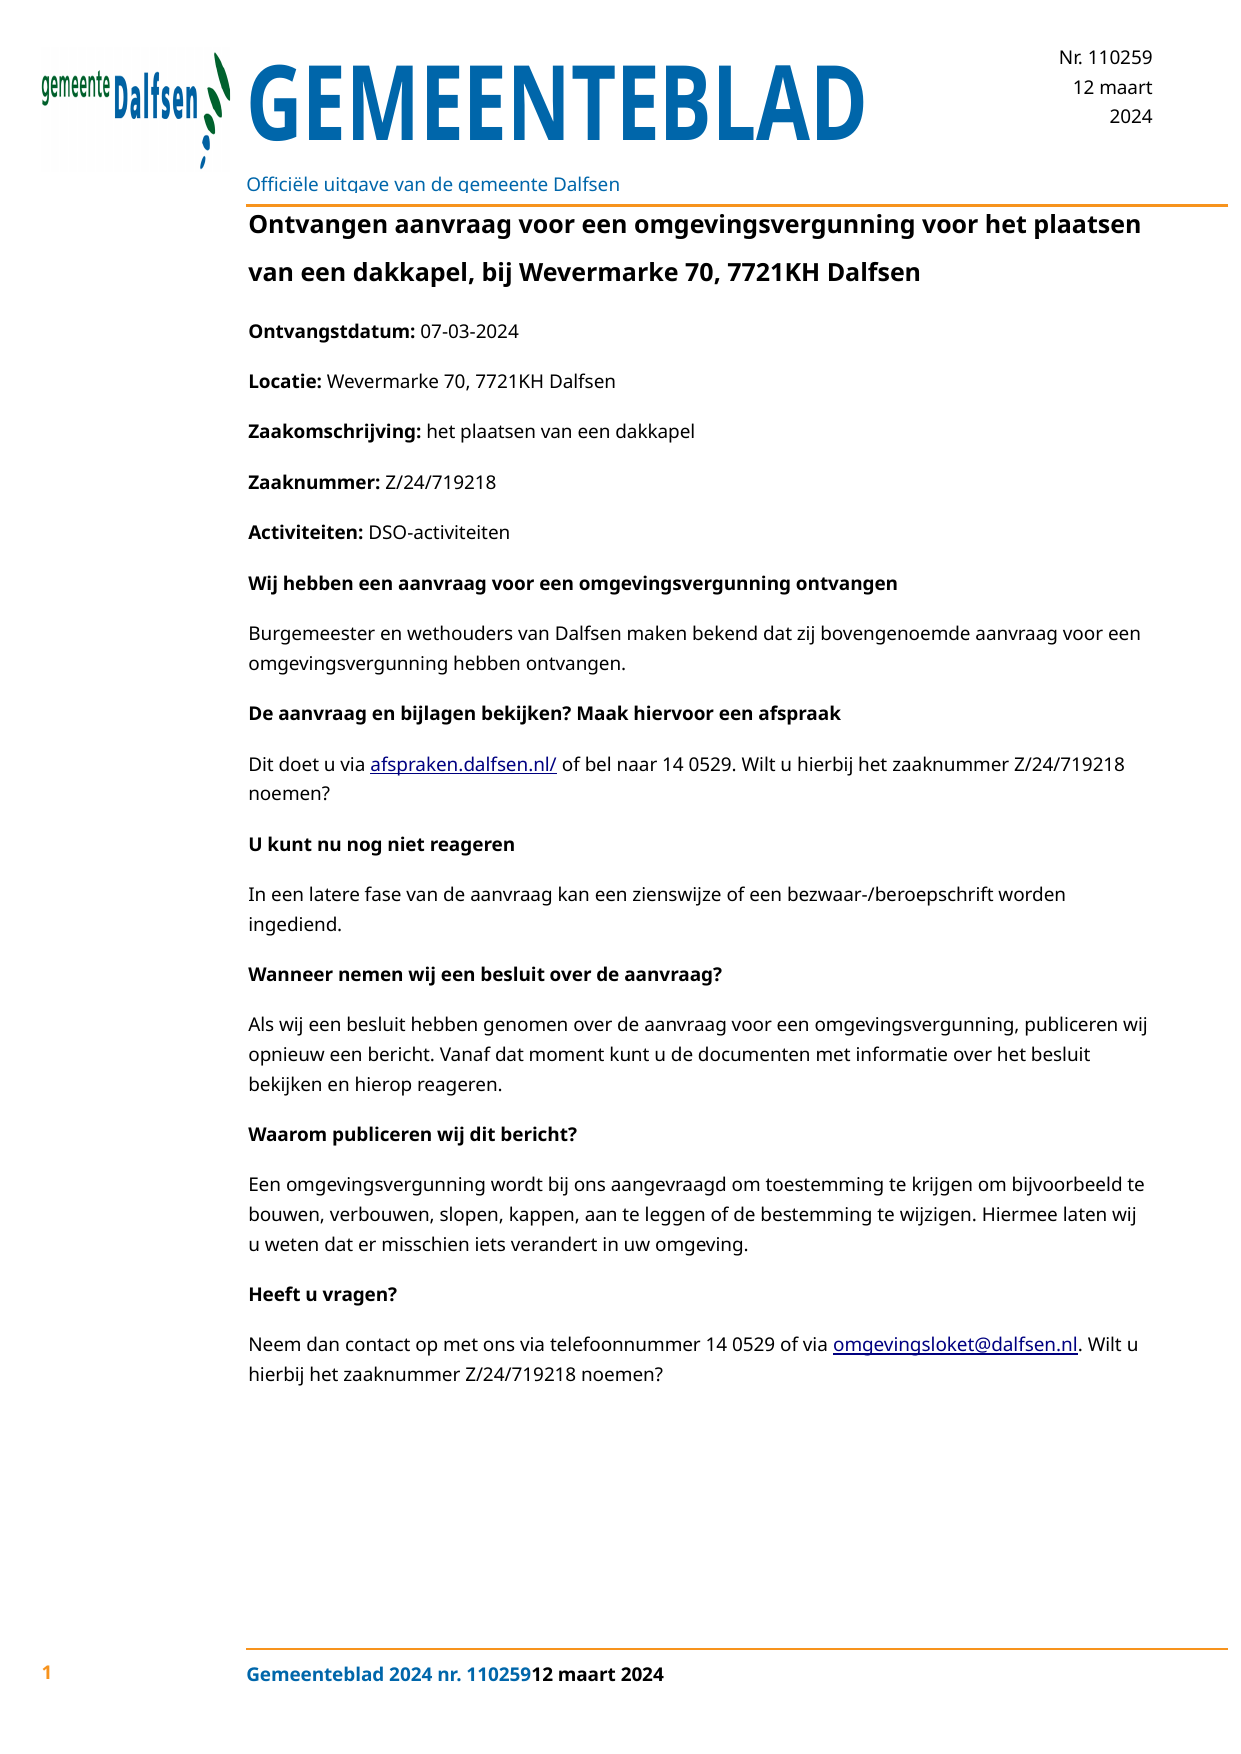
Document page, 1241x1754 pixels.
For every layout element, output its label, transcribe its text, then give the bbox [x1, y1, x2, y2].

text De aanvraag en bijlagen bekijken? Maak hiervoor een afspraak [248, 700, 1152, 726]
text Dit doet u via afspraken.dalfsen.nl/ of bel naar 14 0529. Wilt u hierbij het zaaknummer Z/24/719218 noemen? [248, 751, 1152, 806]
text Zaaknummer: Z/24/719218 [248, 469, 1152, 495]
text Zaakomschrijving: het plaatsen van een dakkapel [248, 419, 1152, 444]
text Heeft u vragen? [248, 1281, 1152, 1307]
text In een latere fase van de aanvraag kan een zienswijze of een bezwaar-/beroepschrift worden ingediend. [248, 881, 1152, 937]
text Wanneer nemen wij een besluit over de aanvraag? [248, 961, 1152, 987]
text Locatie: Wevermarke 70, 7721KH Dalfsen [248, 368, 1152, 394]
text Ontvangstdatum: 07-03-2024 [248, 318, 1152, 344]
text Een omgevingsvergunning wordt bij ons aangevraagd om toestemming te krijgen om bijvoorbeeld te bouwen, verbouwen, slopen, kappen, aan te leggen of de bestemming te wijzigen. Hiermee laten wij u weten dat er misschien iets verandert in uw omgeving. [248, 1172, 1152, 1257]
text Ontvangen aanvraag voor een omgevingsvergunning voor het plaatsen van een dakkapel, bij Wevermarke 70, 7721KH Dalfsen [248, 207, 1152, 288]
text Als wij een besluit hebben genomen over de aanvraag voor een omgevingsvergunning, publiceren wij opnieuw een bericht. Vanaf dat moment kunt u de documenten met informatie over het besluit bekijken en hierop reageren. [248, 1012, 1152, 1097]
text Activiteiten: DSO-activiteiten [248, 519, 1152, 545]
text Waarom publiceren wij dit bericht? [248, 1121, 1152, 1147]
text Burgemeester en wethouders van Dalfsen maken bekend dat zij bovengenoemde aanvraag voor een omgevingsvergunning hebben ontvangen. [248, 620, 1152, 676]
text U kunt nu nog niet reageren [248, 831, 1152, 857]
text Wij hebben een aanvraag voor een omgevingsvergunning ontvangen [248, 570, 1152, 596]
picture [41, 47, 231, 172]
text Neem dan contact op met ons via telefoonnummer 14 0529 of via omgevingsloket@dalfsen.nl. Wilt u hierbij het zaaknummer Z/24/719218 noemen? [248, 1332, 1152, 1387]
